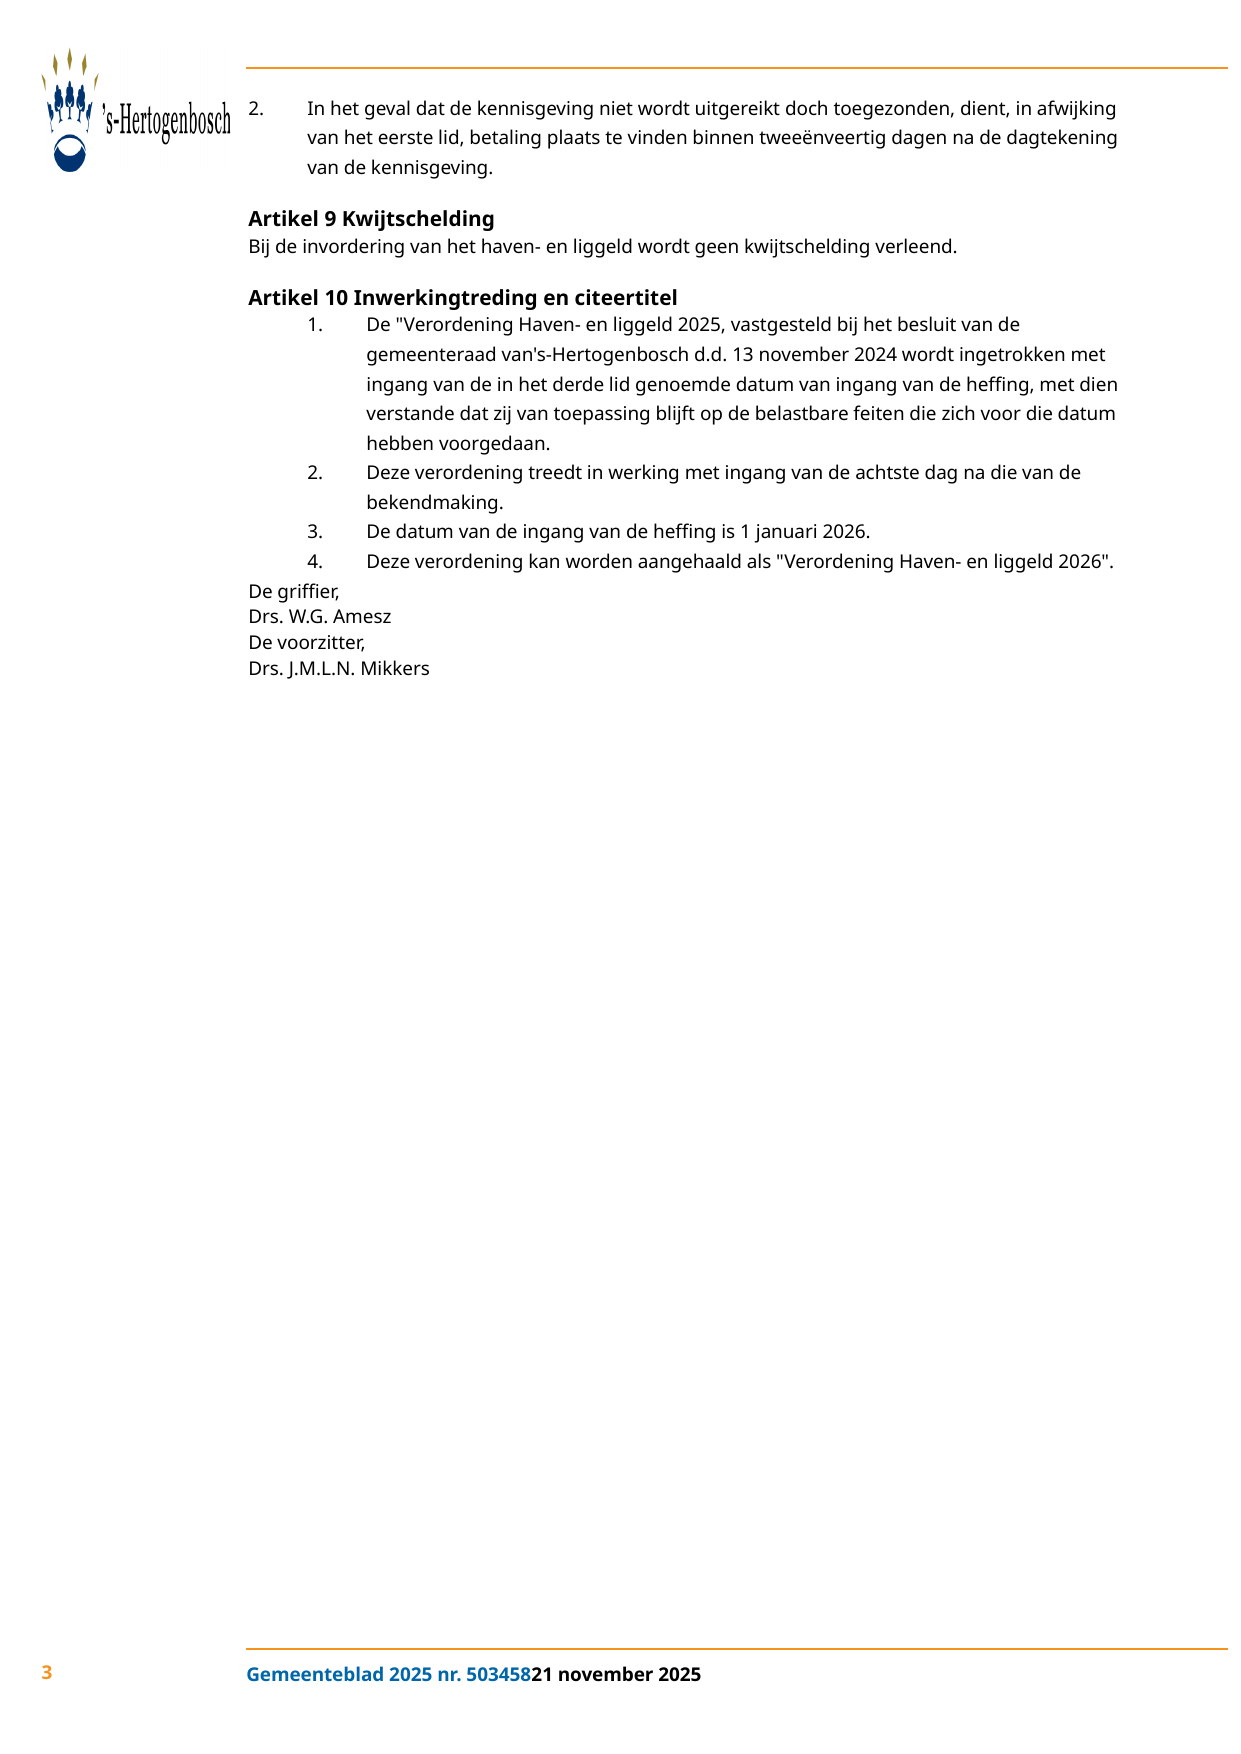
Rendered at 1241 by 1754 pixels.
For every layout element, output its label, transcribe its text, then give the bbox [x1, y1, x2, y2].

list Deze verordening kan worden aangehaald als "Verordening Haven- en liggeld 2026". [307, 548, 1152, 574]
list De "Verordening Haven- en liggeld 2025, vastgesteld bij het besluit van de gemeenteraad van's-Hertogenbosch d.d. 13 november 2024 wordt ingetrokken met ingang van de in het derde lid genoemde datum van ingang van de heffing, met dien verstande dat zij van toepassing blijft op de belastbare feiten die zich voor die datum hebben voorgedaan. [307, 312, 1152, 456]
text Drs. J.M.L.N. Mikkers [248, 655, 1152, 681]
list In het geval dat de kennisgeving niet wordt uitgereikt doch toegezonden, dient, in afwijking van het eerste lid, betaling plaats te vinden binnen tweeënveertig dagen na de dagtekening van de kennisgeving. [248, 95, 1152, 180]
text Bij de invordering van het haven- en liggeld wordt geen kwijtschelding verleend. [248, 233, 1152, 258]
text Drs. W.G. Amesz [248, 604, 1152, 629]
text Artikel 10 Inwerkingtreding en citeertitel [248, 283, 1152, 312]
picture [41, 47, 231, 172]
text De griffier, [248, 578, 1152, 604]
list De datum van de ingang van de heffing is 1 januari 2026. [307, 519, 1152, 544]
text Artikel 9 Kwijtschelding [248, 204, 1152, 233]
list Deze verordening treedt in werking met ingang van de achtste dag na die van de bekendmaking. [307, 459, 1152, 515]
text De voorzitter, [248, 629, 1152, 655]
